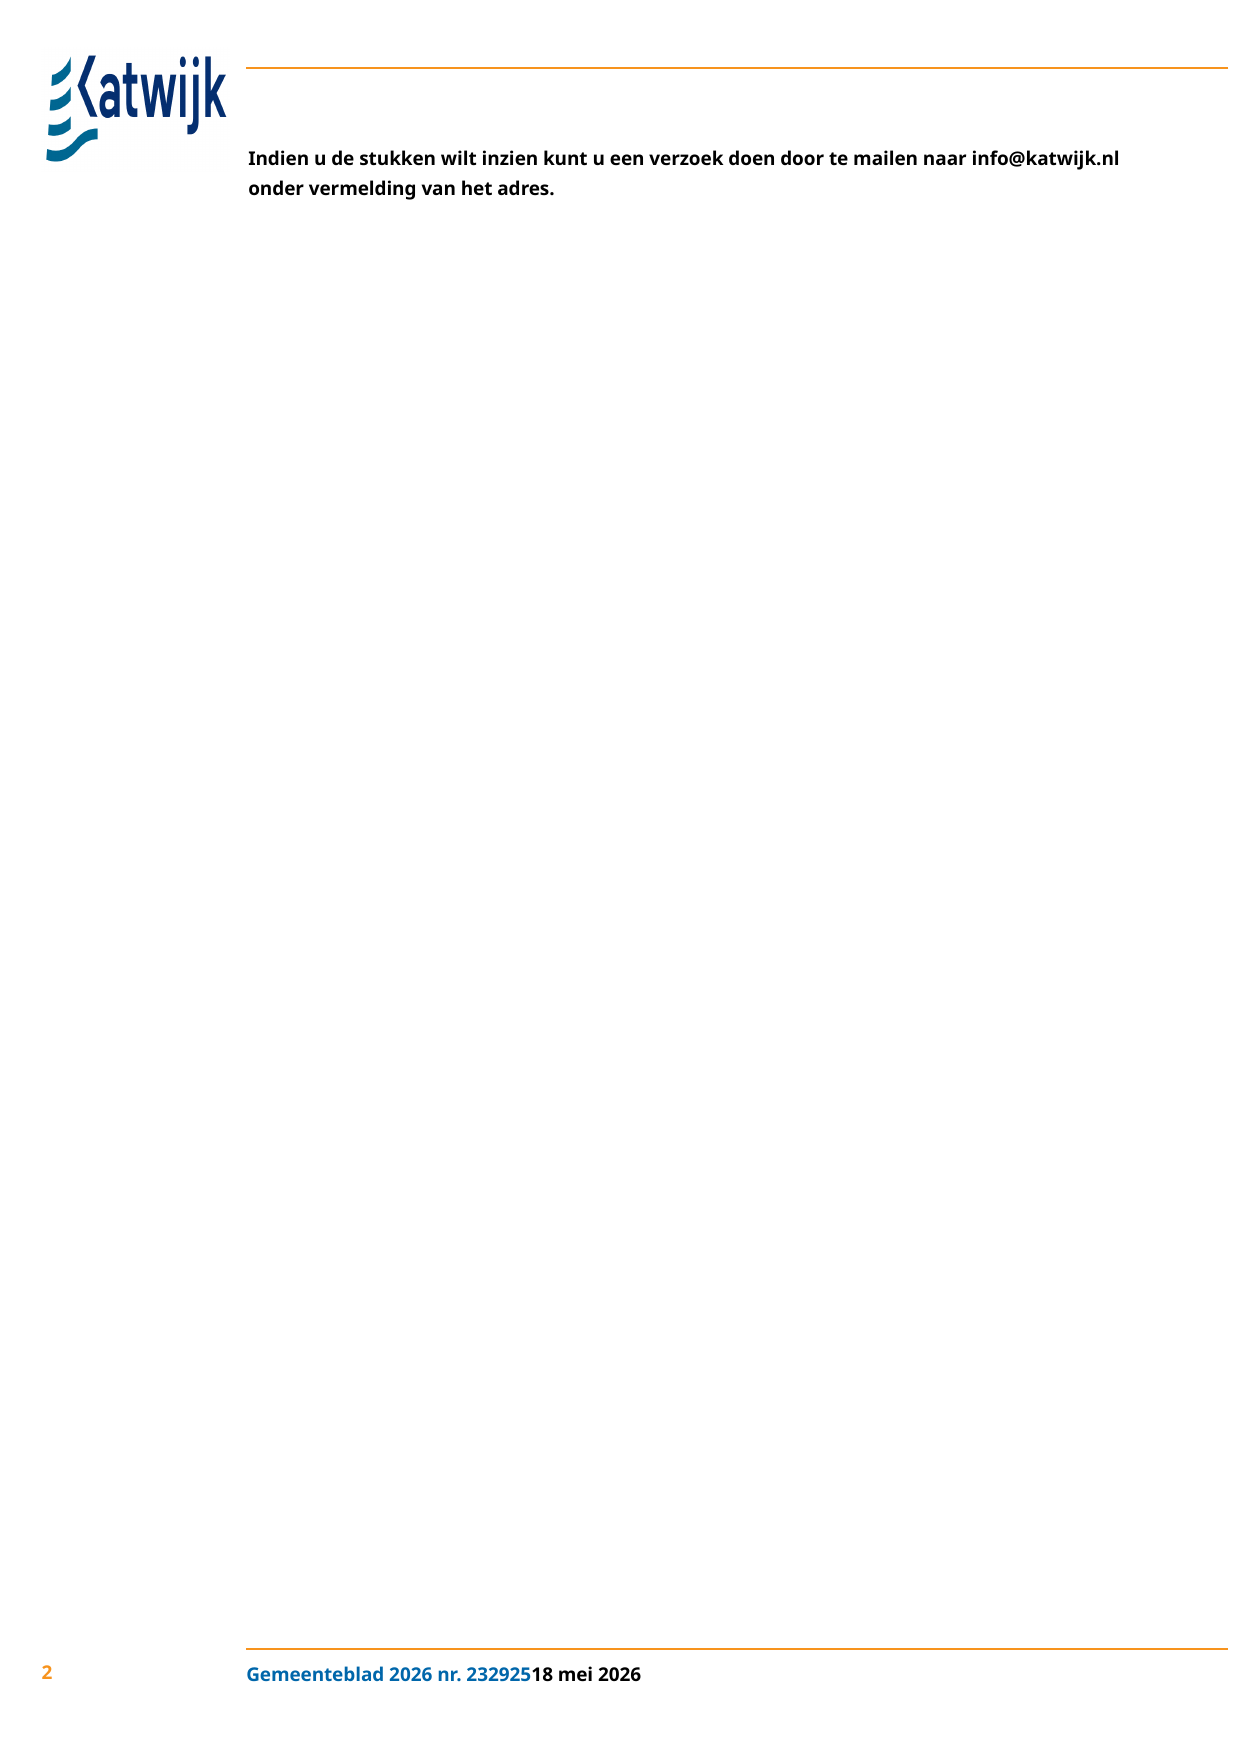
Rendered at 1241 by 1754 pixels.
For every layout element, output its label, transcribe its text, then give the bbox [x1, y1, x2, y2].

text Indien u de stukken wilt inzien kunt u een verzoek doen door te mailen naar info@katwijk.nl onder vermelding van het adres. [248, 145, 1152, 201]
picture [41, 47, 231, 172]
